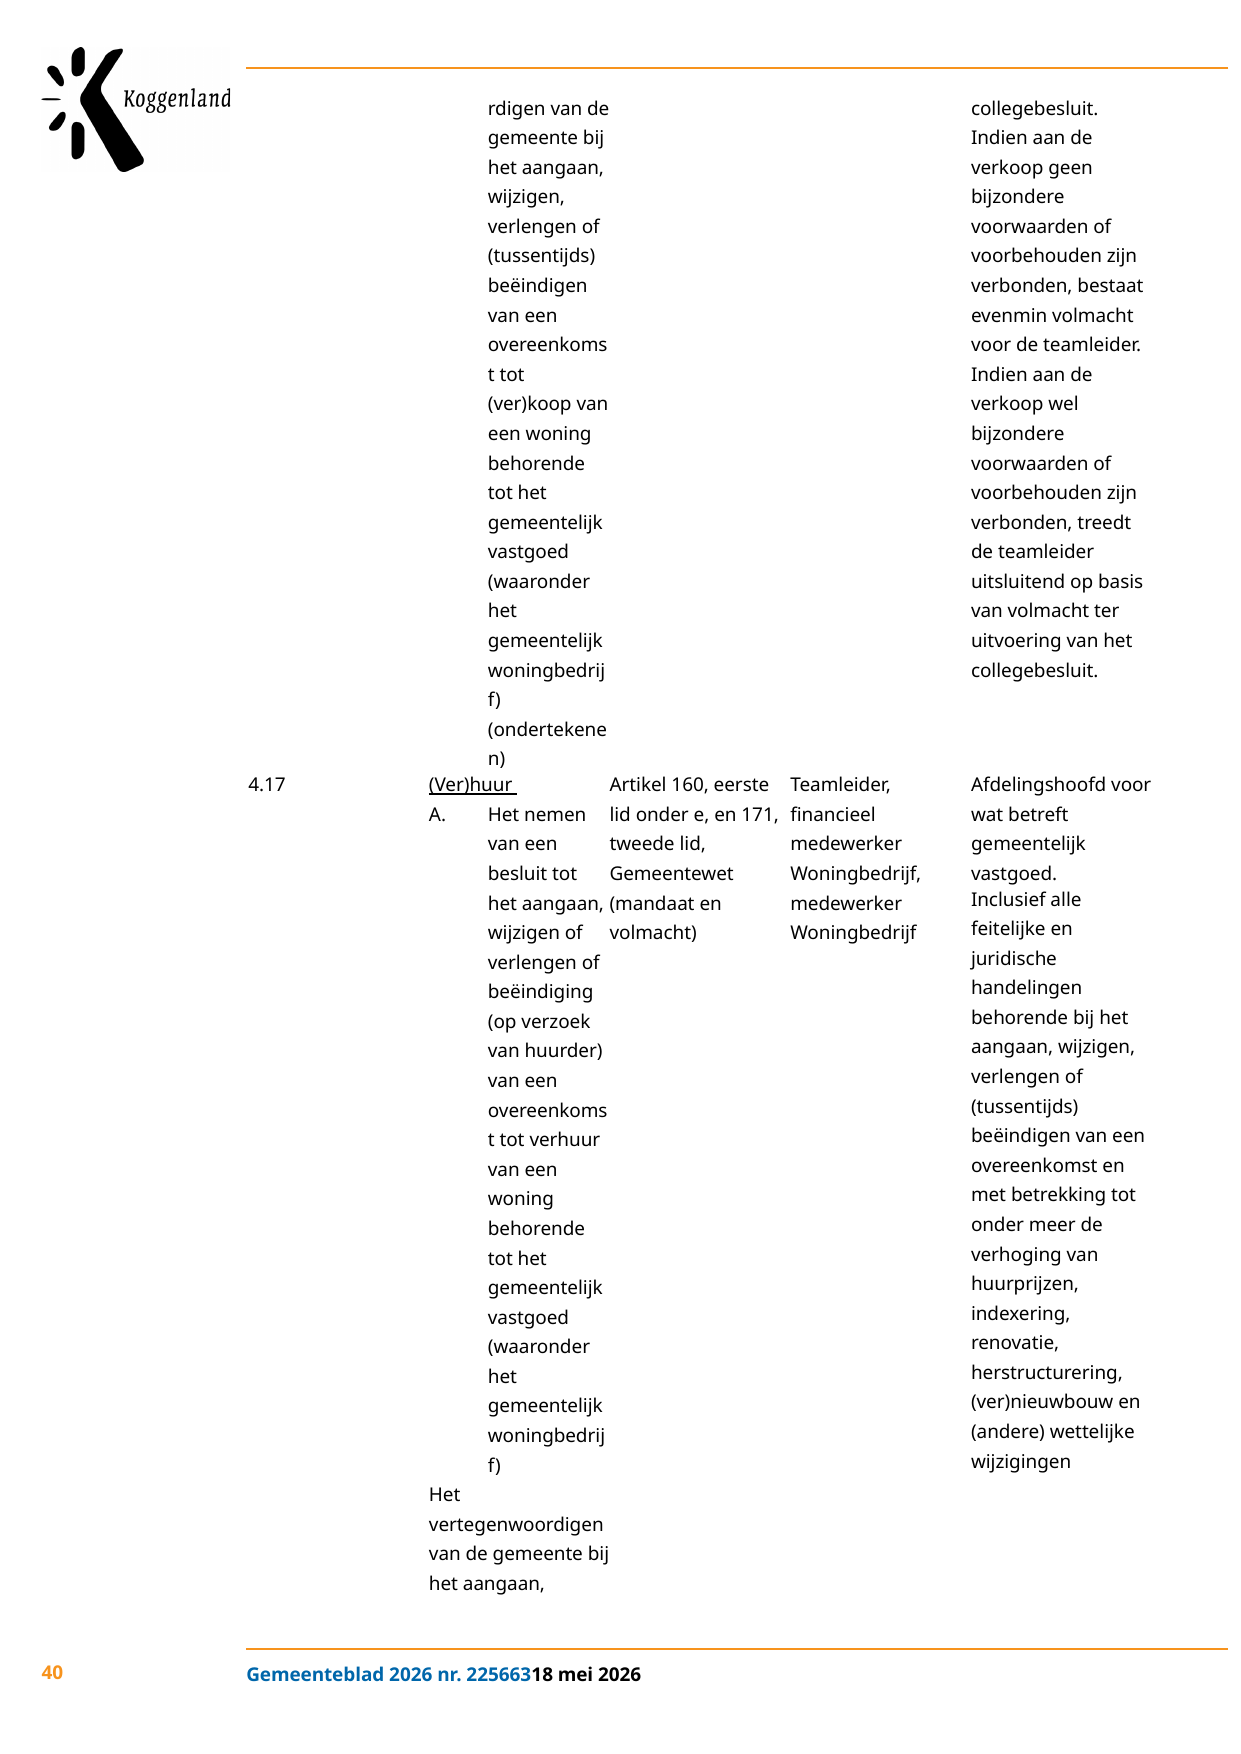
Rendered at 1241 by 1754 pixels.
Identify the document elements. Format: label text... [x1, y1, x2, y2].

table_cell [790, 95, 971, 771]
table_cell Afdelingshoofd voor wat betreft gemeentelijk vastgoed. [971, 771, 1152, 886]
table_cell [609, 95, 790, 771]
table_cell Teamleider, financieel medewerker Woningbedrijf, medewerker Woningbedrijf [790, 771, 971, 1596]
table_cell Inclusief alle feitelijke en juridische handelingen behorende bij het aangaan, wijzigen, verlengen of (tussentijds) beëindigen van een overeenkomst en met betrekking tot onder meer de verhoging van huurprijzen, indexering, renovatie, herstructurering, (ver)nieuwbouw en (andere) wettelijke wijzigingen [971, 886, 1152, 1596]
table_cell 4.17 [248, 771, 429, 1596]
table_cell Artikel 160, eerste lid onder e, en 171, tweede lid, Gemeentewet (mandaat en volmacht) [609, 771, 790, 1596]
table_cell (Ver)huur Het nemen van een besluit tot het aangaan, wijzigen of verlengen of beëindiging (op verzoek van huurder) van een overeenkomst tot verhuur van een woning behorende tot het gemeentelijk vastgoed (waaronder het gemeentelijk woningbedrijf) Het vertegenwoordigen van de gemeente bij het aangaan, [429, 771, 609, 1596]
table_cell collegebesluit. Indien aan de verkoop geen bijzondere voorwaarden of voorbehouden zijn verbonden, bestaat evenmin volmacht voor de teamleider. Indien aan de verkoop wel bijzondere voorwaarden of voorbehouden zijn verbonden, treedt de teamleider uitsluitend op basis van volmacht ter uitvoering van het collegebesluit. [971, 95, 1152, 771]
table_cell rdigen van de gemeente bij het aangaan, wijzigen, verlengen of (tussentijds) beëindigen van een overeenkomst tot (ver)koop van een woning behorende tot het gemeentelijk vastgoed (waaronder het gemeentelijk woningbedrijf) (ondertekenen) [429, 95, 609, 771]
picture [41, 47, 231, 172]
table_cell [248, 95, 429, 771]
